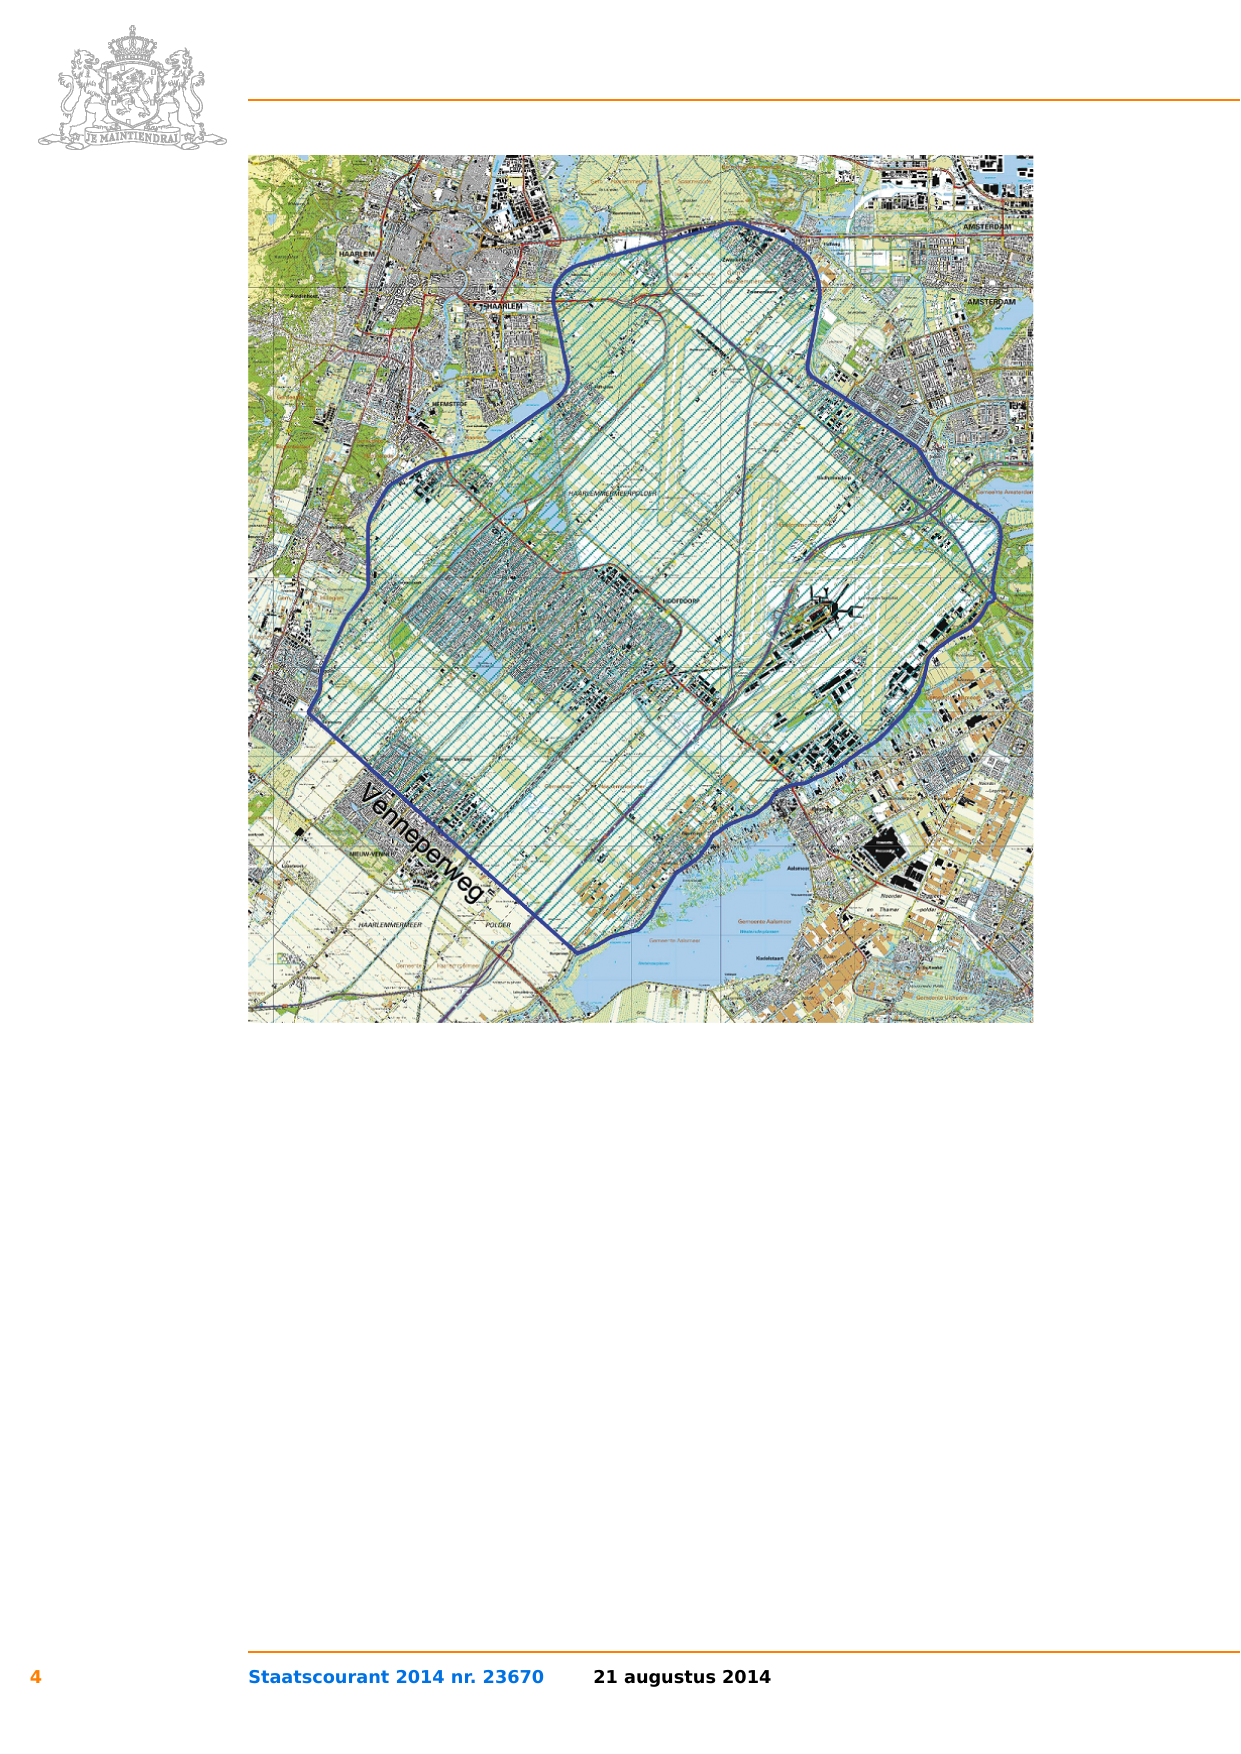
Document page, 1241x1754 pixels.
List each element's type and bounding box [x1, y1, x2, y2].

picture [38, 25, 227, 150]
picture [248, 155, 1034, 1023]
